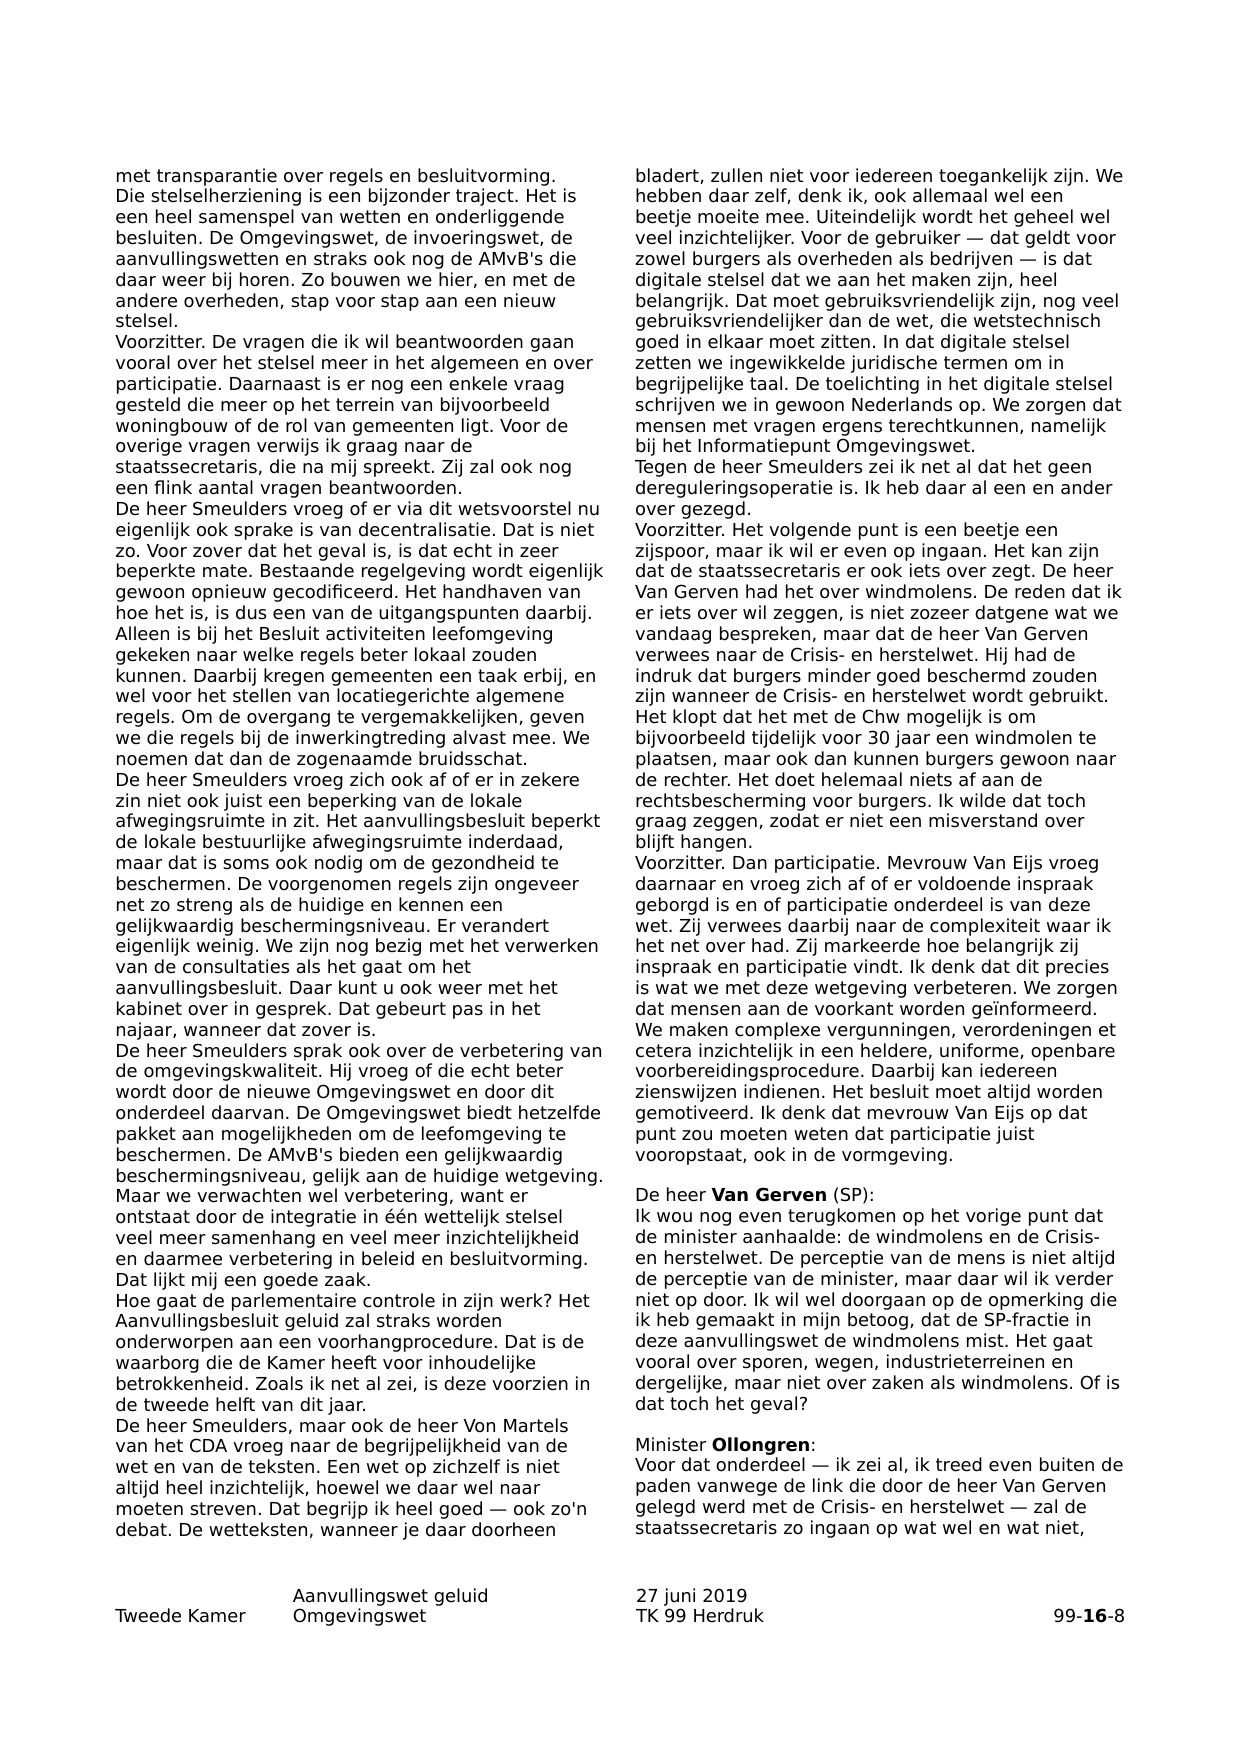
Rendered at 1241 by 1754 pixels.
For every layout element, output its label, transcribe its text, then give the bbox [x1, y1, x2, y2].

text De heer Smeulders vroeg of er via dit wetsvoorstel nu eigenlijk ook sprake is van decentralisatie. Dat is niet zo. Voor zover dat het geval is, is dat echt in zeer beperkte mate. Bestaande regelgeving wordt eigenlijk gewoon opnieuw gecodificeerd. Het handhaven van hoe het is, is dus een van de uitgangspunten daarbij. Alleen is bij het Besluit activiteiten leefomgeving gekeken naar welke regels beter lokaal zouden kunnen. Daarbij kregen gemeenten een taak erbij, en wel voor het stellen van locatiegerichte algemene regels. Om de overgang te vergemakkelijken, geven we die regels bij de inwerkingtreding alvast mee. We noemen dat dan de zogenaamde bruidsschat. [115, 499, 605, 769]
text Hoe gaat de parlementaire controle in zijn werk? Het Aanvullingsbesluit geluid zal straks worden onderworpen aan een voorhangprocedure. Dat is de waarborg die de Kamer heeft voor inhoudelijke betrokkenheid. Zoals ik net al zei, is deze voorzien in de tweede helft van dit jaar. [115, 1290, 605, 1415]
text Voorzitter. Dan participatie. Mevrouw Van Eijs vroeg daarnaar en vroeg zich af of er voldoende inspraak geborgd is en of participatie onderdeel is van deze wet. Zij verwees daarbij naar de complexiteit waar ik het net over had. Zij markeerde hoe belangrijk zij inspraak en participatie vindt. Ik denk dat dit precies is wat we met deze wetgeving verbeteren. We zorgen dat mensen aan de voorkant worden geïnformeerd. We maken complexe vergunningen, verordeningen et cetera inzichtelijk in een heldere, uniforme, openbare voorbereidingsprocedure. Daarbij kan iedereen zienswijzen indienen. Het besluit moet altijd worden gemotiveerd. Ik denk dat mevrouw Van Eijs op dat punt zou moeten weten dat participatie juist vooropstaat, ook in de vormgeving. [635, 853, 1125, 1165]
text Tegen de heer Smeulders zei ik net al dat het geen dereguleringsoperatie is. Ik heb daar al een en ander over gezegd. [635, 457, 1125, 519]
text met transparantie over regels en besluitvorming. [115, 165, 605, 186]
text Voor dat onderdeel — ik zei al, ik treed even buiten de paden vanwege de link die door de heer Van Gerven gelegd werd met de Crisis- en herstelwet — zal de staatssecretaris zo ingaan op wat wel en wat niet, [635, 1455, 1125, 1538]
text De heer Smeulders vroeg zich ook af of er in zekere zin niet ook juist een beperking van de lokale afwegingsruimte in zit. Het aanvullingsbesluit beperkt de lokale bestuurlijke afwegingsruimte inderdaad, maar dat is soms ook nodig om de gezondheid te beschermen. De voorgenomen regels zijn ongeveer net zo streng als de huidige en kennen een gelijkwaardig beschermingsniveau. Er verandert eigenlijk weinig. We zijn nog bezig met het verwerken van de consultaties als het gaat om het aanvullingsbesluit. Daar kunt u ook weer met het kabinet over in gesprek. Dat gebeurt pas in het najaar, wanneer dat zover is. [115, 769, 605, 1040]
text Minister Ollongren: [635, 1434, 1125, 1455]
text Voorzitter. De vragen die ik wil beantwoorden gaan vooral over het stelsel meer in het algemeen en over participatie. Daarnaast is er nog een enkele vraag gesteld die meer op het terrein van bijvoorbeeld woningbouw of de rol van gemeenten ligt. Voor de overige vragen verwijs ik graag naar de staatssecretaris, die na mij spreekt. Zij zal ook nog een flink aantal vragen beantwoorden. [115, 332, 605, 499]
text De heer Van Gerven (SP): [635, 1185, 1125, 1206]
text Ik wou nog even terugkomen op het vorige punt dat de minister aanhaalde: de windmolens en de Crisis- en herstelwet. De perceptie van de mens is niet altijd de perceptie van de minister, maar daar wil ik verder niet op door. Ik wil wel doorgaan op de opmerking die ik heb gemaakt in mijn betoog, dat de SP-fractie in deze aanvullingswet de windmolens mist. Het gaat vooral over sporen, wegen, industrieterreinen en dergelijke, maar niet over zaken als windmolens. Of is dat toch het geval? [635, 1206, 1125, 1414]
text De heer Smeulders, maar ook de heer Von Martels van het CDA vroeg naar de begrijpelijkheid van de wet en van de teksten. Een wet op zichzelf is niet altijd heel inzichtelijk, hoewel we daar wel naar moeten streven. Dat begrijp ik heel goed — ook zo'n debat. De wetteksten, wanneer je daar doorheen [115, 1415, 605, 1540]
text Die stelselherziening is een bijzonder traject. Het is een heel samenspel van wetten en onderliggende besluiten. De Omgevingswet, de invoeringswet, de aanvullingswetten en straks ook nog de AMvB's die daar weer bij horen. Zo bouwen we hier, en met de andere overheden, stap voor stap aan een nieuw stelsel. [115, 186, 605, 332]
text bladert, zullen niet voor iedereen toegankelijk zijn. We hebben daar zelf, denk ik, ook allemaal wel een beetje moeite mee. Uiteindelijk wordt het geheel wel veel inzichtelijker. Voor de gebruiker — dat geldt voor zowel burgers als overheden als bedrijven — is dat digitale stelsel dat we aan het maken zijn, heel belangrijk. Dat moet gebruiksvriendelijk zijn, nog veel gebruiksvriendelijker dan de wet, die wetstechnisch goed in elkaar moet zitten. In dat digitale stelsel zetten we ingewikkelde juridische termen om in begrijpelijke taal. De toelichting in het digitale stelsel schrijven we in gewoon Nederlands op. We zorgen dat mensen met vragen ergens terechtkunnen, namelijk bij het Informatiepunt Omgevingswet. [635, 165, 1125, 457]
text Voorzitter. Het volgende punt is een beetje een zijspoor, maar ik wil er even op ingaan. Het kan zijn dat de staatssecretaris er ook iets over zegt. De heer Van Gerven had het over windmolens. De reden dat ik er iets over wil zeggen, is niet zozeer datgene wat we vandaag bespreken, maar dat de heer Van Gerven verwees naar de Crisis- en herstelwet. Hij had de indruk dat burgers minder goed beschermd zouden zijn wanneer de Crisis- en herstelwet wordt gebruikt. Het klopt dat het met de Chw mogelijk is om bijvoorbeeld tijdelijk voor 30 jaar een windmolen te plaatsen, maar ook dan kunnen burgers gewoon naar de rechter. Het doet helemaal niets af aan de rechtsbescherming voor burgers. Ik wilde dat toch graag zeggen, zodat er niet een misverstand over blijft hangen. [635, 519, 1125, 853]
text De heer Smeulders sprak ook over de verbetering van de omgevingskwaliteit. Hij vroeg of die echt beter wordt door de nieuwe Omgevingswet en door dit onderdeel daarvan. De Omgevingswet biedt hetzelfde pakket aan mogelijkheden om de leefomgeving te beschermen. De AMvB's bieden een gelijkwaardig beschermingsniveau, gelijk aan de huidige wetgeving. Maar we verwachten wel verbetering, want er ontstaat door de integratie in één wettelijk stelsel veel meer samenhang en veel meer inzichtelijkheid en daarmee verbetering in beleid en besluitvorming. Dat lijkt mij een goede zaak. [115, 1040, 605, 1290]
